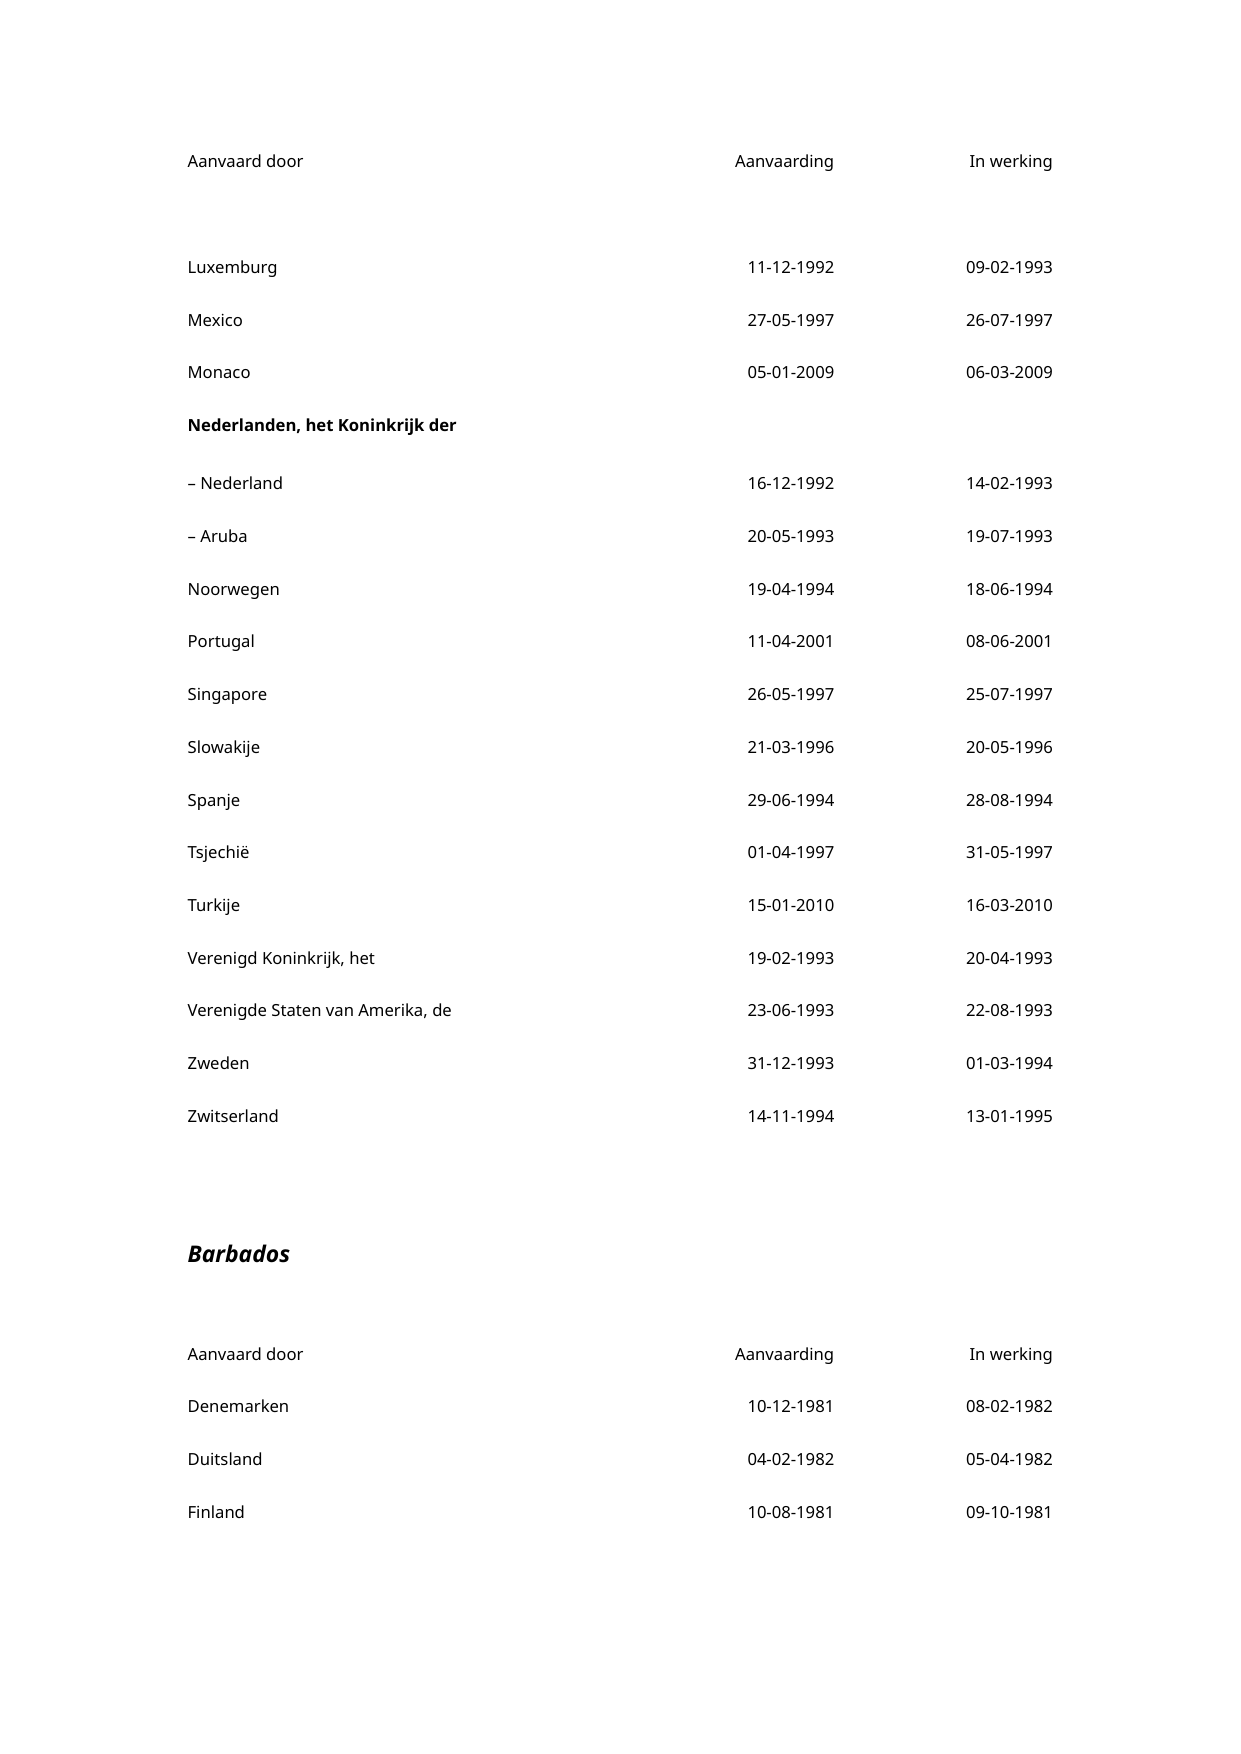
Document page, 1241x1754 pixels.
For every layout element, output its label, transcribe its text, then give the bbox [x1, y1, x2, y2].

table_cell Slowakije [188, 736, 616, 788]
table_cell 18-06-1994 [834, 578, 1053, 630]
table_cell 15-01-2010 [616, 894, 834, 946]
table_cell 31-12-1993 [616, 1052, 834, 1104]
table_cell 08-02-1982 [834, 1395, 1053, 1448]
table_cell 16-03-2010 [834, 894, 1053, 946]
table_cell Denemarken [188, 1395, 616, 1448]
table_cell [188, 203, 616, 255]
table_header In werking [834, 150, 1053, 203]
table_cell Duitsland [188, 1448, 616, 1500]
table_cell 28-08-1994 [834, 788, 1053, 841]
table_cell [616, 203, 834, 255]
table_cell 14-11-1994 [616, 1105, 834, 1157]
table_cell Noorwegen [188, 578, 616, 630]
table_cell 06-03-2009 [834, 361, 1053, 413]
table_cell 13-01-1995 [834, 1105, 1053, 1157]
table_cell Monaco [188, 361, 616, 413]
table_cell 01-04-1997 [616, 841, 834, 894]
table_cell 10-08-1981 [616, 1500, 834, 1553]
table_cell Verenigd Koninkrijk, het [188, 946, 616, 999]
table_cell 25-07-1997 [834, 683, 1053, 736]
table_cell [616, 414, 834, 472]
table_cell 11-12-1992 [616, 255, 834, 308]
table_cell – Aruba [188, 525, 616, 577]
table_cell Verenigde Staten van Amerika, de [188, 999, 616, 1052]
table_header Aanvaarding [616, 150, 834, 203]
table_header In werking [834, 1342, 1053, 1395]
subtitle Barbados [187, 1238, 1053, 1269]
table_header Aanvaarding [616, 1342, 834, 1395]
table_cell 08-06-2001 [834, 630, 1053, 683]
table_cell 21-03-1996 [616, 736, 834, 788]
table_cell Luxemburg [188, 255, 616, 308]
table_cell 04-02-1982 [616, 1448, 834, 1500]
table_cell 09-02-1993 [834, 255, 1053, 308]
table_cell Nederlanden, het Koninkrijk der [188, 414, 616, 472]
table_cell 05-04-1982 [834, 1448, 1053, 1500]
table_cell [834, 414, 1053, 472]
table_cell 10-12-1981 [616, 1395, 834, 1448]
table_cell Zweden [188, 1052, 616, 1104]
table_cell 19-02-1993 [616, 946, 834, 999]
table_cell 16-12-1992 [616, 472, 834, 525]
table_cell 31-05-1997 [834, 841, 1053, 894]
table_cell Mexico [188, 308, 616, 361]
table_cell Zwitserland [188, 1105, 616, 1157]
table_cell 14-02-1993 [834, 472, 1053, 525]
table_cell 11-04-2001 [616, 630, 834, 683]
table_cell 19-04-1994 [616, 578, 834, 630]
table_cell 22-08-1993 [834, 999, 1053, 1052]
table_header Aanvaard door [188, 1342, 616, 1395]
table_cell – Nederland [188, 472, 616, 525]
table_cell Turkije [188, 894, 616, 946]
table_cell 19-07-1993 [834, 525, 1053, 577]
table_cell Tsjechië [188, 841, 616, 894]
table_cell 01-03-1994 [834, 1052, 1053, 1104]
table_cell [834, 203, 1053, 255]
table_header Aanvaard door [188, 150, 616, 203]
table_cell 20-05-1993 [616, 525, 834, 577]
table_cell 29-06-1994 [616, 788, 834, 841]
table_cell 27-05-1997 [616, 308, 834, 361]
table_cell 09-10-1981 [834, 1500, 1053, 1553]
table_cell Spanje [188, 788, 616, 841]
table_cell 05-01-2009 [616, 361, 834, 413]
table_cell 20-05-1996 [834, 736, 1053, 788]
table_cell 26-05-1997 [616, 683, 834, 736]
table_cell 26-07-1997 [834, 308, 1053, 361]
table_cell 23-06-1993 [616, 999, 834, 1052]
table_cell Singapore [188, 683, 616, 736]
table_cell 20-04-1993 [834, 946, 1053, 999]
table_cell Finland [188, 1500, 616, 1553]
table_cell Portugal [188, 630, 616, 683]
